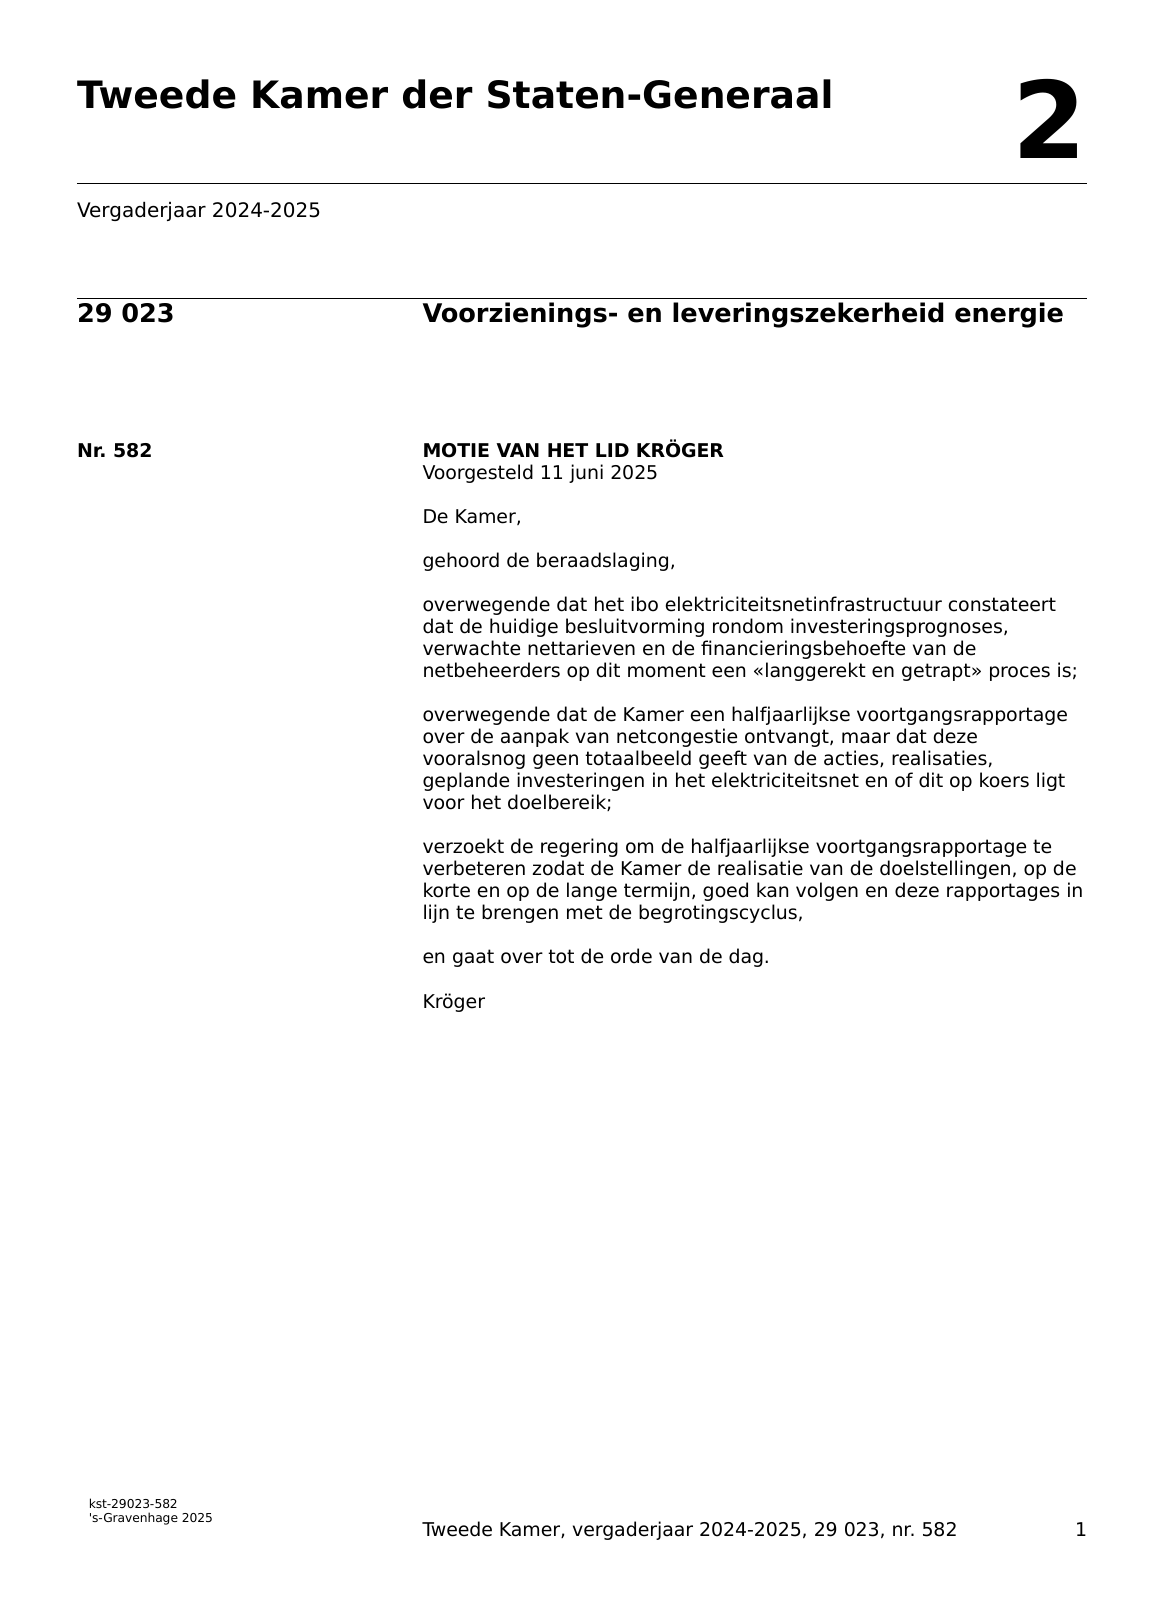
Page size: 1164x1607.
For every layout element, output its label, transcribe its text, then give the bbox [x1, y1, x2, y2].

text De Kamer, [422, 506, 1087, 528]
subtitle 29 023 Voorzienings- en leveringszekerheid energie [77, 299, 1087, 329]
text kst-29023-582 [88, 1497, 323, 1511]
text gehoord de beraadslaging, [422, 550, 1087, 572]
table_header Tweede Kamer der Staten-Generaal [77, 59, 886, 183]
subtitle Nr. 582 MOTIE VAN HET LID KRÖGER [77, 440, 1087, 462]
table_cell Vergaderjaar 2024-2025 [77, 184, 1087, 298]
text overwegende dat de Kamer een halfjaarlijkse voortgangsrapportage over de aanpak van netcongestie ontvangt, maar dat deze vooralsnog geen totaalbeeld geeft van de acties, realisaties, geplande investeringen in het elektriciteitsnet en of dit op koers ligt voor het doelbereik; [422, 704, 1087, 814]
text Voorgesteld 11 juni 2025 [422, 462, 1087, 484]
table_header 2 [886, 59, 1087, 183]
text en gaat over tot de orde van de dag. [422, 946, 1087, 968]
text Kröger [422, 991, 1087, 1013]
text overwegende dat het ibo elektriciteitsnetinfrastructuur constateert dat de huidige besluitvorming rondom investeringsprognoses, verwachte nettarieven en de financieringsbehoefte van de netbeheerders op dit moment een «langgerekt en getrapt» proces is; [422, 594, 1087, 682]
text 's-Gravenhage 2025 [88, 1511, 323, 1525]
text verzoekt de regering om de halfjaarlijkse voortgangsrapportage te verbeteren zodat de Kamer de realisatie van de doelstellingen, op de korte en op de lange termijn, goed kan volgen en deze rapportages in lijn te brengen met de begrotingscyclus, [422, 836, 1087, 924]
